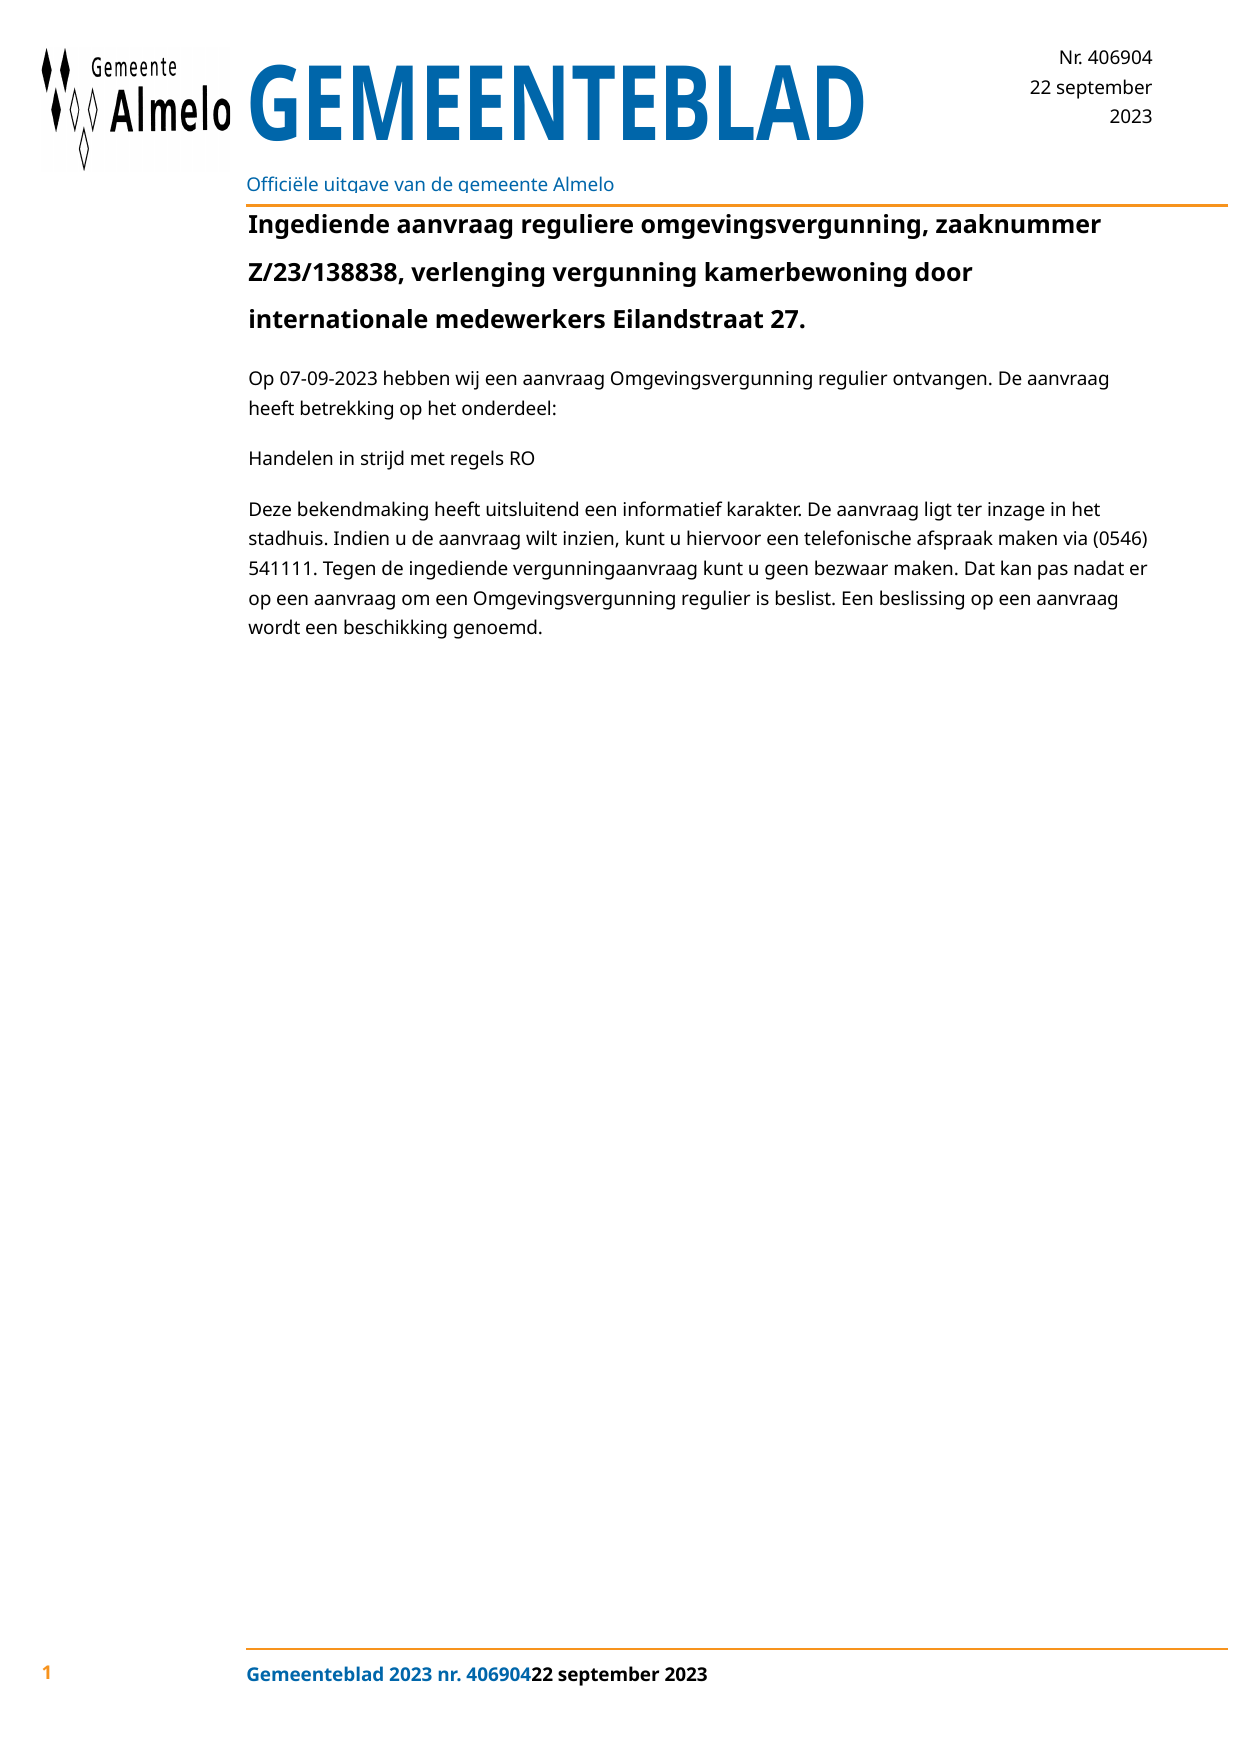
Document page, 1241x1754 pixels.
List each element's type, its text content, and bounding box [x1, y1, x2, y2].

text Deze bekendmaking heeft uitsluitend een informatief karakter. De aanvraag ligt ter inzage in het stadhuis. Indien u de aanvraag wilt inzien, kunt u hiervoor een telefonische afspraak maken via (0546) 541111. Tegen de ingediende vergunningaanvraag kunt u geen bezwaar maken. Dat kan pas nadat er op een aanvraag om een Omgevingsvergunning regulier is beslist. Een beslissing op een aanvraag wordt een beschikking genoemd. [248, 496, 1152, 640]
picture [41, 47, 231, 172]
text Ingediende aanvraag reguliere omgevingsvergunning, zaaknummer Z/23/138838, verlenging vergunning kamerbewoning door internationale medewerkers Eilandstraat 27. [248, 207, 1152, 336]
text Op 07-09-2023 hebben wij een aanvraag Omgevingsvergunning regulier ontvangen. De aanvraag heeft betrekking op het onderdeel: [248, 366, 1152, 421]
text Handelen in strijd met regels RO [248, 446, 1152, 471]
